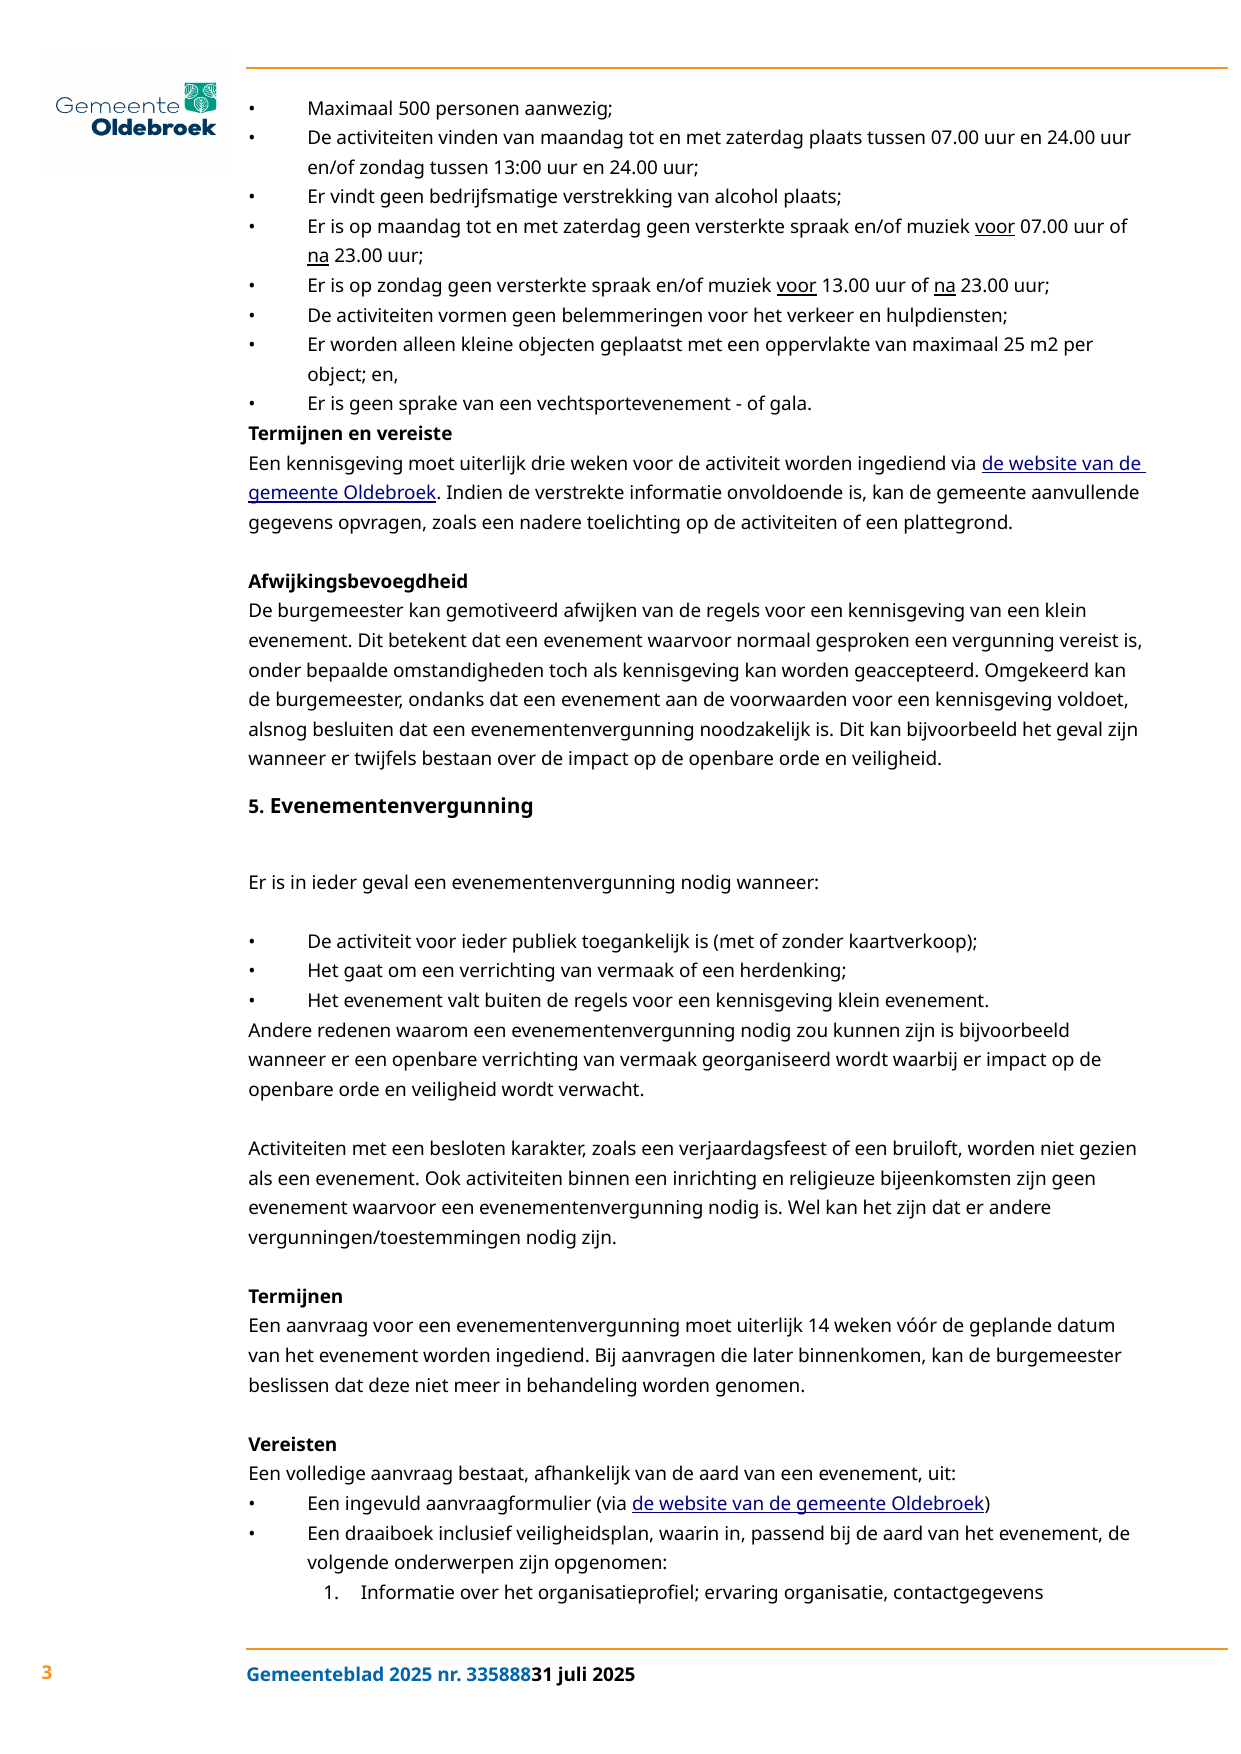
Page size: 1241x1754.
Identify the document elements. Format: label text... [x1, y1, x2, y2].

text Afwijkingsbevoegdheid [248, 568, 1152, 594]
text Een kennisgeving moet uiterlijk drie weken voor de activiteit worden ingediend via de website van de gemeente Oldebroek. Indien de verstrekte informatie onvoldoende is, kan de gemeente aanvullende gegevens opvragen, zoals een nadere toelichting op de activiteiten of een plattegrond. [248, 450, 1152, 535]
text Vereisten [248, 1431, 1152, 1457]
list De activiteiten vormen geen belemmeringen voor het verkeer en hulpdiensten; [248, 302, 1152, 328]
list De activiteiten vinden van maandag tot en met zaterdag plaats tussen 07.00 uur en 24.00 uur en/of zondag tussen 13:00 uur en 24.00 uur; [248, 124, 1152, 180]
text Er is in ieder geval een evenementenvergunning nodig wanneer: [248, 869, 1152, 895]
list Een ingevuld aanvraagformulier (via de website van de gemeente Oldebroek) [248, 1490, 1152, 1516]
text Een volledige aanvraag bestaat, afhankelijk van de aard van een evenement, uit: [248, 1461, 1152, 1486]
text Termijnen en vereiste [248, 420, 1152, 446]
list De activiteit voor ieder publiek toegankelijk is (met of zonder kaartverkoop); [248, 928, 1152, 954]
list Er vindt geen bedrijfsmatige verstrekking van alcohol plaats; [248, 183, 1152, 209]
text 5. Evenementenvergunning [248, 791, 1152, 820]
list Maximaal 500 personen aanwezig; [248, 95, 1152, 121]
list Er is op zondag geen versterkte spraak en/of muziek voor 13.00 uur of na 23.00 uur; [248, 272, 1152, 298]
picture [41, 47, 231, 172]
list Het evenement valt buiten de regels voor een kennisgeving klein evenement. [248, 987, 1152, 1013]
text Een aanvraag voor een evenementenvergunning moet uiterlijk 14 weken vóór de geplande datum van het evenement worden ingediend. Bij aanvragen die later binnenkomen, kan de burgemeester beslissen dat deze niet meer in behandeling worden genomen. [248, 1313, 1152, 1398]
list Informatie over het organisatieprofiel; ervaring organisatie, contactgegevens [323, 1579, 1152, 1605]
list Er is geen sprake van een vechtsportevenement - of gala. [248, 391, 1152, 416]
text De burgemeester kan gemotiveerd afwijken van de regels voor een kennisgeving van een klein evenement. Dit betekent dat een evenement waarvoor normaal gesproken een vergunning vereist is, onder bepaalde omstandigheden toch als kennisgeving kan worden geaccepteerd. Omgekeerd kan de burgemeester, ondanks dat een evenement aan de voorwaarden voor een kennisgeving voldoet, alsnog besluiten dat een evenementenvergunning noodzakelijk is. Dit kan bijvoorbeeld het geval zijn wanneer er twijfels bestaan over de impact op de openbare orde en veiligheid. [248, 598, 1152, 771]
text Activiteiten met een besloten karakter, zoals een verjaardagsfeest of een bruiloft, worden niet gezien als een evenement. Ook activiteiten binnen een inrichting en religieuze bijeenkomsten zijn geen evenement waarvoor een evenementenvergunning nodig is. Wel kan het zijn dat er andere vergunningen/toestemmingen nodig zijn. [248, 1135, 1152, 1250]
list Er is op maandag tot en met zaterdag geen versterkte spraak en/of muziek voor 07.00 uur of na 23.00 uur; [248, 213, 1152, 268]
text Andere redenen waarom een evenementenvergunning nodig zou kunnen zijn is bijvoorbeeld wanneer er een openbare verrichting van vermaak georganiseerd wordt waarbij er impact op de openbare orde en veiligheid wordt verwacht. [248, 1017, 1152, 1102]
list Het gaat om een verrichting van vermaak of een herdenking; [248, 958, 1152, 983]
list Er worden alleen kleine objecten geplaatst met een oppervlakte van maximaal 25 m2 per object; en, [248, 331, 1152, 387]
list Een draaiboek inclusief veiligheidsplan, waarin in, passend bij de aard van het evenement, de volgende onderwerpen zijn opgenomen: [248, 1520, 1152, 1575]
text Termijnen [248, 1283, 1152, 1309]
